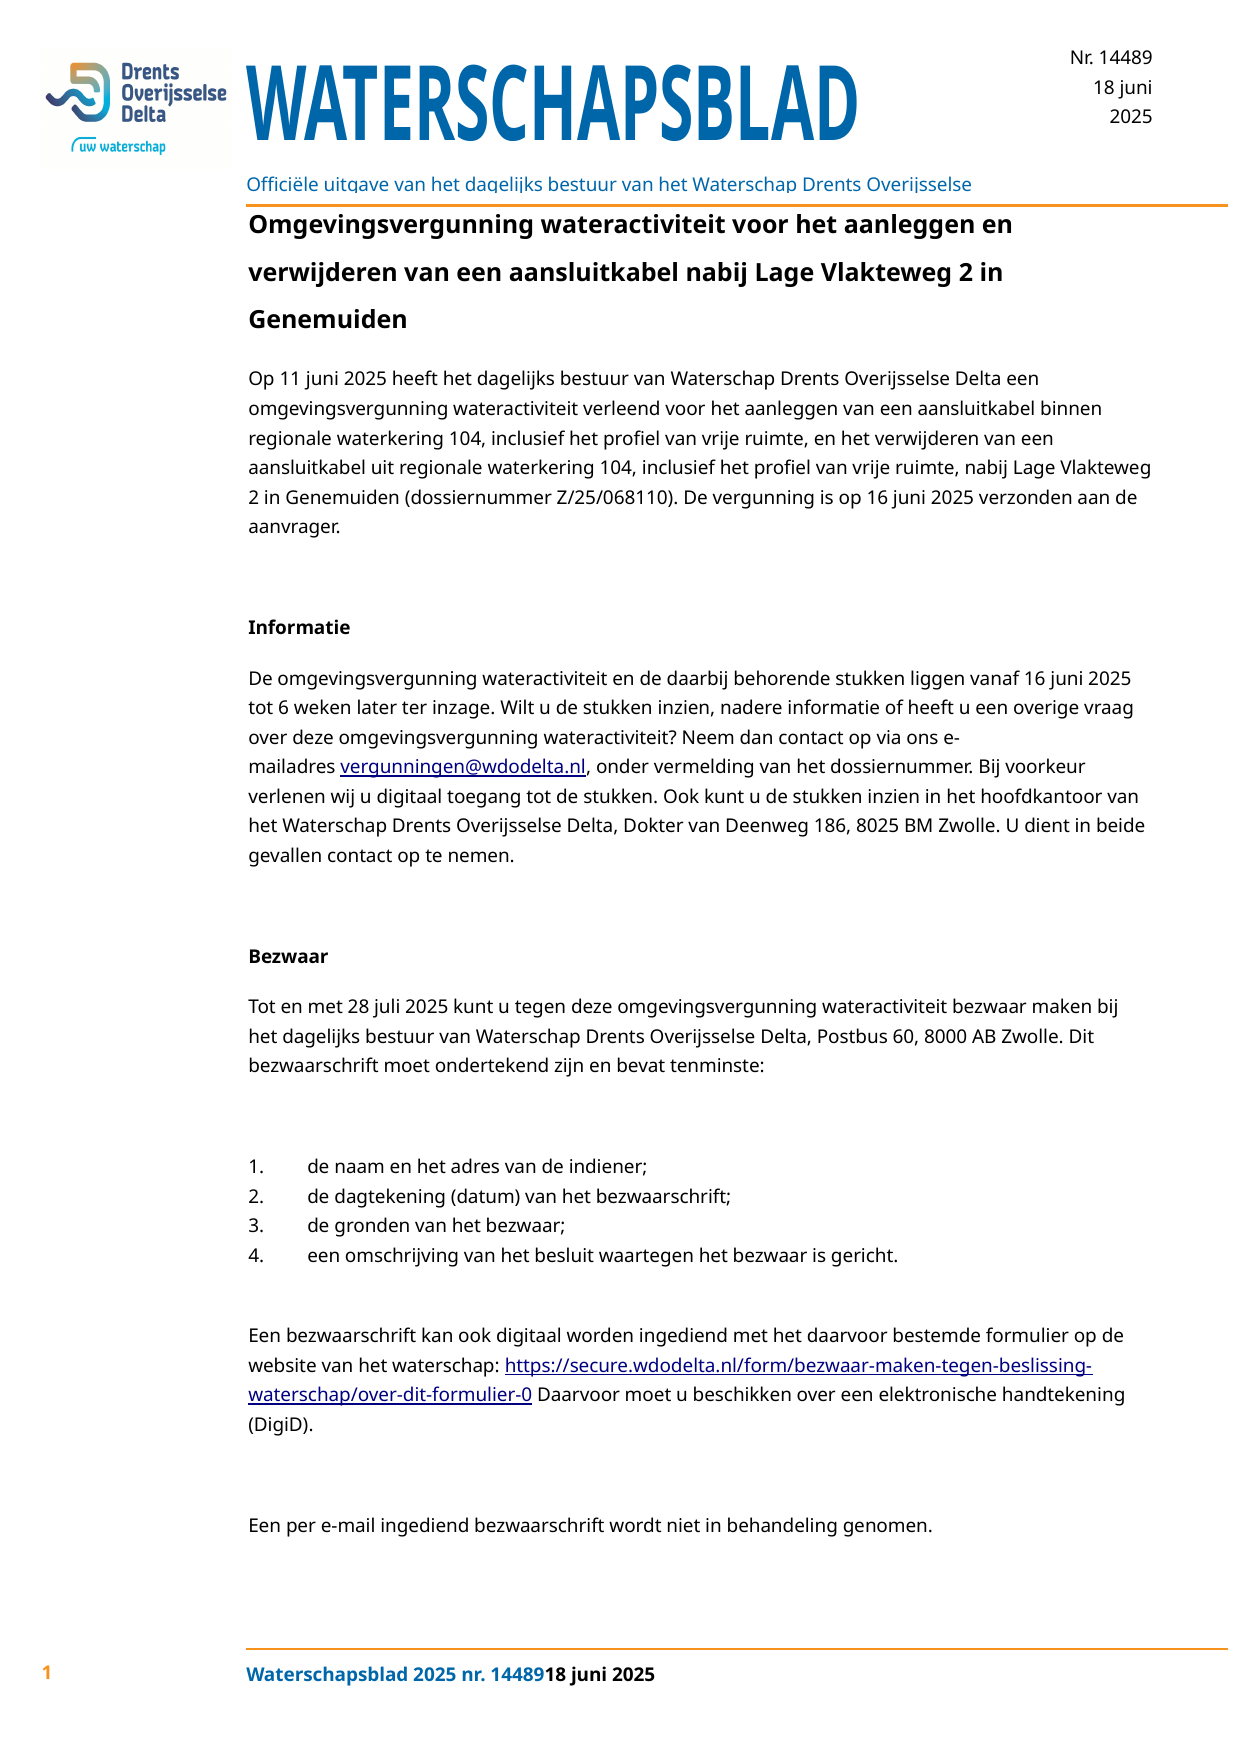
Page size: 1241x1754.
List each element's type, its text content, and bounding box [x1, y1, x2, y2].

text Een bezwaarschrift kan ook digitaal worden ingediend met het daarvoor bestemde formulier op de website van het waterschap: https://secure.wdodelta.nl/form/bezwaar-maken-tegen-beslissing-waterschap/over-dit-formulier-0 Daarvoor moet u beschikken over een elektronische handtekening (DigiD). [248, 1322, 1152, 1437]
text Op 11 juni 2025 heeft het dagelijks bestuur van Waterschap Drents Overijsselse Delta een omgevingsvergunning wateractiviteit verleend voor het aanleggen van een aansluitkabel binnen regionale waterkering 104, inclusief het profiel van vrije ruimte, en het verwijderen van een aansluitkabel uit regionale waterkering 104, inclusief het profiel van vrije ruimte, nabij Lage Vlakteweg 2 in Genemuiden (dossiernummer Z/25/068110). De vergunning is op 16 juni 2025 verzonden aan de aanvrager. [248, 366, 1152, 539]
list de naam en het adres van de indiener; [248, 1153, 1152, 1179]
text Omgevingsvergunning wateractiviteit voor het aanleggen en verwijderen van een aansluitkabel nabij Lage Vlakteweg 2 in Genemuiden [248, 207, 1152, 336]
list de gronden van het bezwaar; [248, 1213, 1152, 1238]
text De omgevingsvergunning wateractiviteit en de daarbij behorende stukken liggen vanaf 16 juni 2025 tot 6 weken later ter inzage. Wilt u de stukken inzien, nadere informatie of heeft u een overige vraag over deze omgevingsvergunning wateractiviteit? Neem dan contact op via ons e-mailadres vergunningen@wdodelta.nl, onder vermelding van het dossiernummer. Bij voorkeur verlenen wij u digitaal toegang tot de stukken. Ook kunt u de stukken inzien in het hoofdkantoor van het Waterschap Drents Overijsselse Delta, Dokter van Deenweg 186, 8025 BM Zwolle. U dient in beide gevallen contact op te nemen. [248, 665, 1152, 868]
text Tot en met 28 juli 2025 kunt u tegen deze omgevingsvergunning wateractiviteit bezwaar maken bij het dagelijks bestuur van Waterschap Drents Overijsselse Delta, Postbus 60, 8000 AB Zwolle. Dit bezwaarschrift moet ondertekend zijn en bevat tenminste: [248, 993, 1152, 1078]
text Een per e-mail ingediend bezwaarschrift wordt niet in behandeling genomen. [248, 1512, 1152, 1537]
list de dagtekening (datum) van het bezwaarschrift; [248, 1183, 1152, 1209]
text Informatie [248, 614, 1152, 640]
list een omschrijving van het besluit waartegen het bezwaar is gericht. [248, 1242, 1152, 1268]
picture [41, 47, 231, 172]
text Bezwaar [248, 943, 1152, 969]
